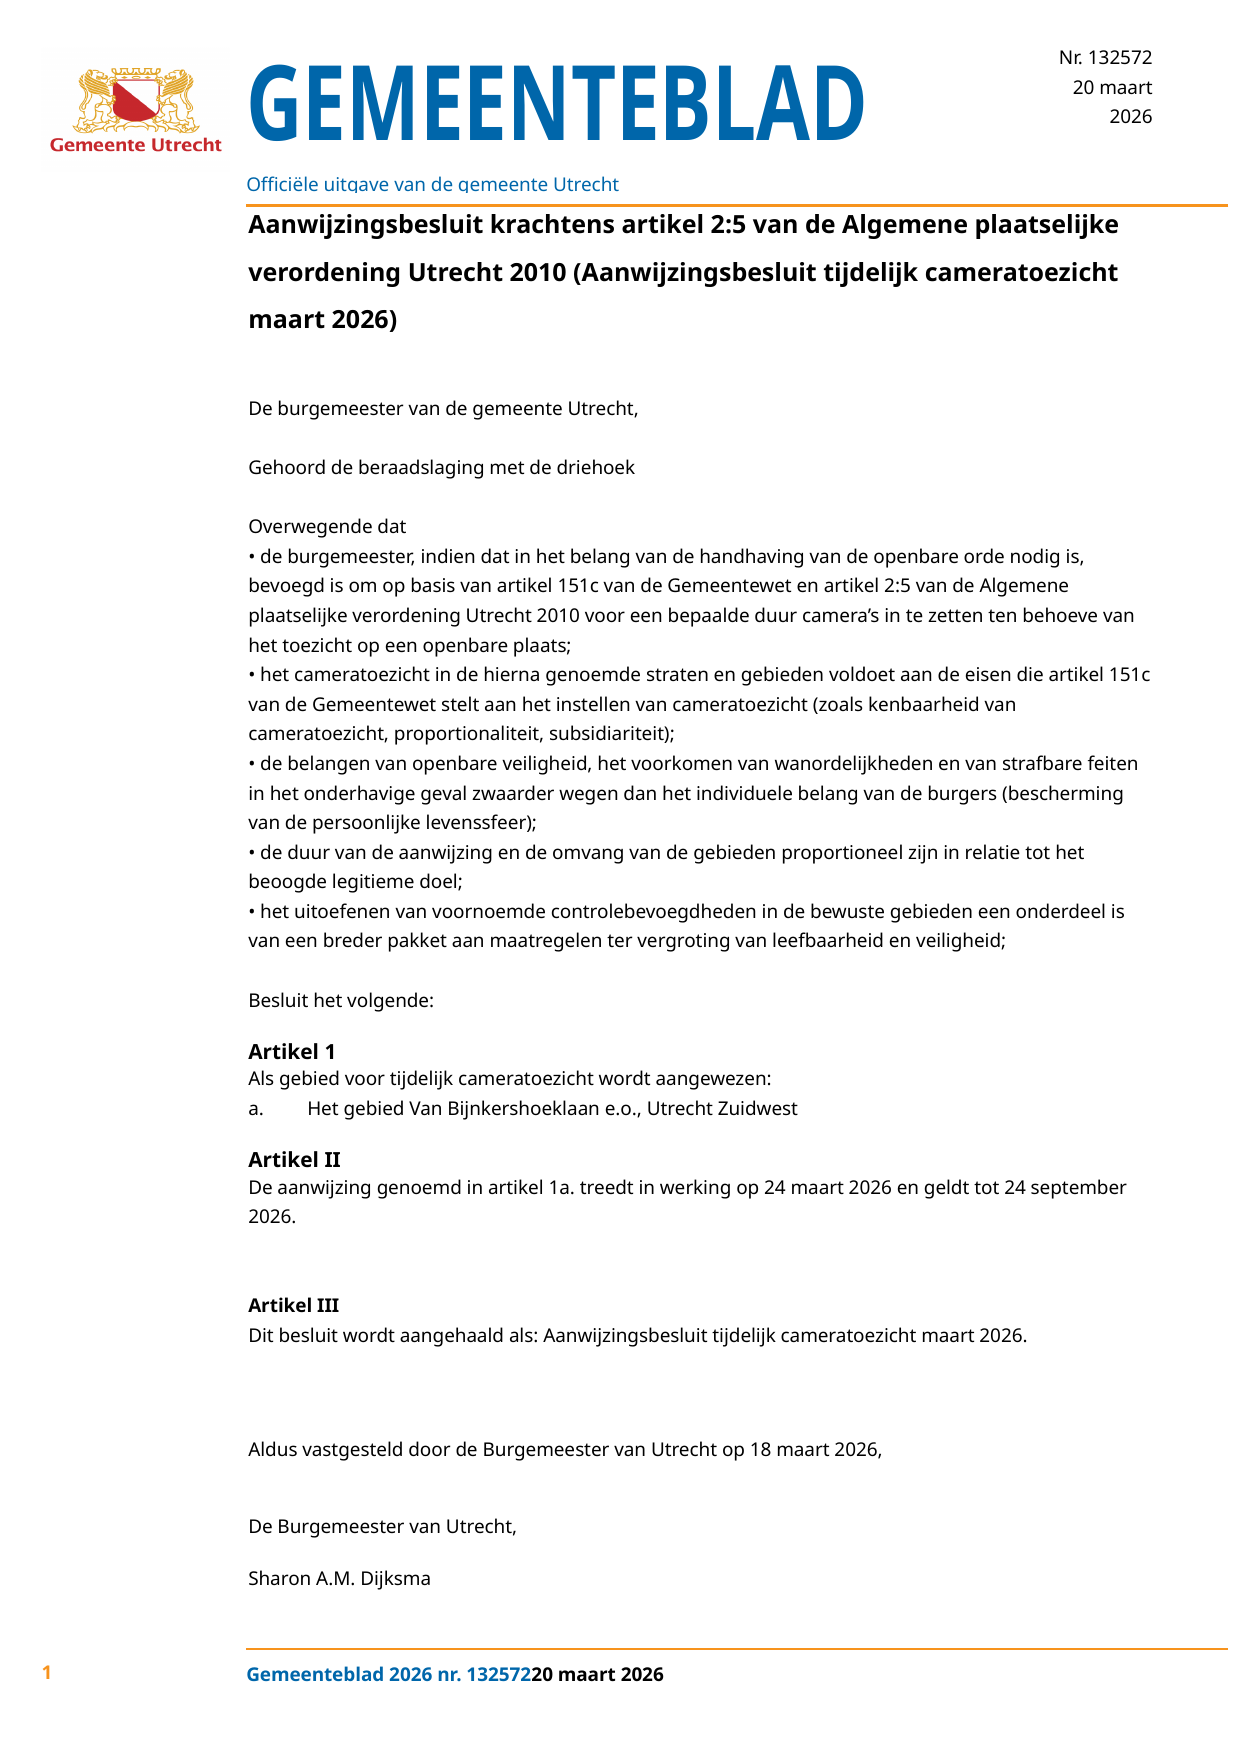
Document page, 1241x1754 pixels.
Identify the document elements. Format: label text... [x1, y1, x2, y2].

text • de burgemeester, indien dat in het belang van de handhaving van de openbare orde nodig is, bevoegd is om op basis van artikel 151c van de Gemeentewet en artikel 2:5 van de Algemene plaatselijke verordening Utrecht 2010 voor een bepaalde duur camera’s in te zetten ten behoeve van het toezicht op een openbare plaats; [248, 543, 1152, 657]
text Aldus vastgesteld door de Burgemeester van Utrecht op 18 maart 2026, [248, 1436, 1152, 1462]
text Artikel 1 [248, 1037, 1152, 1066]
text Sharon A.M. Dijksma [248, 1565, 1152, 1591]
text Overwegende dat [248, 513, 1152, 539]
text Dit besluit wordt aangehaald als: Aanwijzingsbesluit tijdelijk cameratoezicht maart 2026. [248, 1322, 1152, 1348]
picture [41, 47, 231, 172]
text Als gebied voor tijdelijk cameratoezicht wordt aangewezen: [248, 1066, 1152, 1091]
text De aanwijzing genoemd in artikel 1a. treedt in werking op 24 maart 2026 en geldt tot 24 september 2026. [248, 1174, 1152, 1229]
text De Burgemeester van Utrecht, [248, 1514, 1152, 1539]
text Artikel III [248, 1292, 1152, 1318]
text Aanwijzingsbesluit krachtens artikel 2:5 van de Algemene plaatselijke verordening Utrecht 2010 (Aanwijzingsbesluit tijdelijk cameratoezicht maart 2026) [248, 207, 1152, 336]
text • het uitoefenen van voornoemde controlebevoegdheden in de bewuste gebieden een onderdeel is van een breder pakket aan maatregelen ter vergroting van leefbaarheid en veiligheid; [248, 898, 1152, 953]
text • de belangen van openbare veiligheid, het voorkomen van wanordelijkheden en van strafbare feiten in het onderhavige geval zwaarder wegen dan het individuele belang van de burgers (bescherming van de persoonlijke levenssfeer); [248, 750, 1152, 835]
text Besluit het volgende: [248, 987, 1152, 1012]
text Artikel II [248, 1146, 1152, 1174]
text • de duur van de aanwijzing en de omvang van de gebieden proportioneel zijn in relatie tot het beoogde legitieme doel; [248, 839, 1152, 894]
text • het cameratoezicht in de hierna genoemde straten en gebieden voldoet aan de eisen die artikel 151c van de Gemeentewet stelt aan het instellen van cameratoezicht (zoals kenbaarheid van cameratoezicht, proportionaliteit, subsidiariteit); [248, 661, 1152, 746]
text Gehoord de beraadslaging met de driehoek [248, 454, 1152, 480]
list Het gebied Van Bijnkershoeklaan e.o., Utrecht Zuidwest [248, 1095, 1152, 1121]
text De burgemeester van de gemeente Utrecht, [248, 395, 1152, 421]
